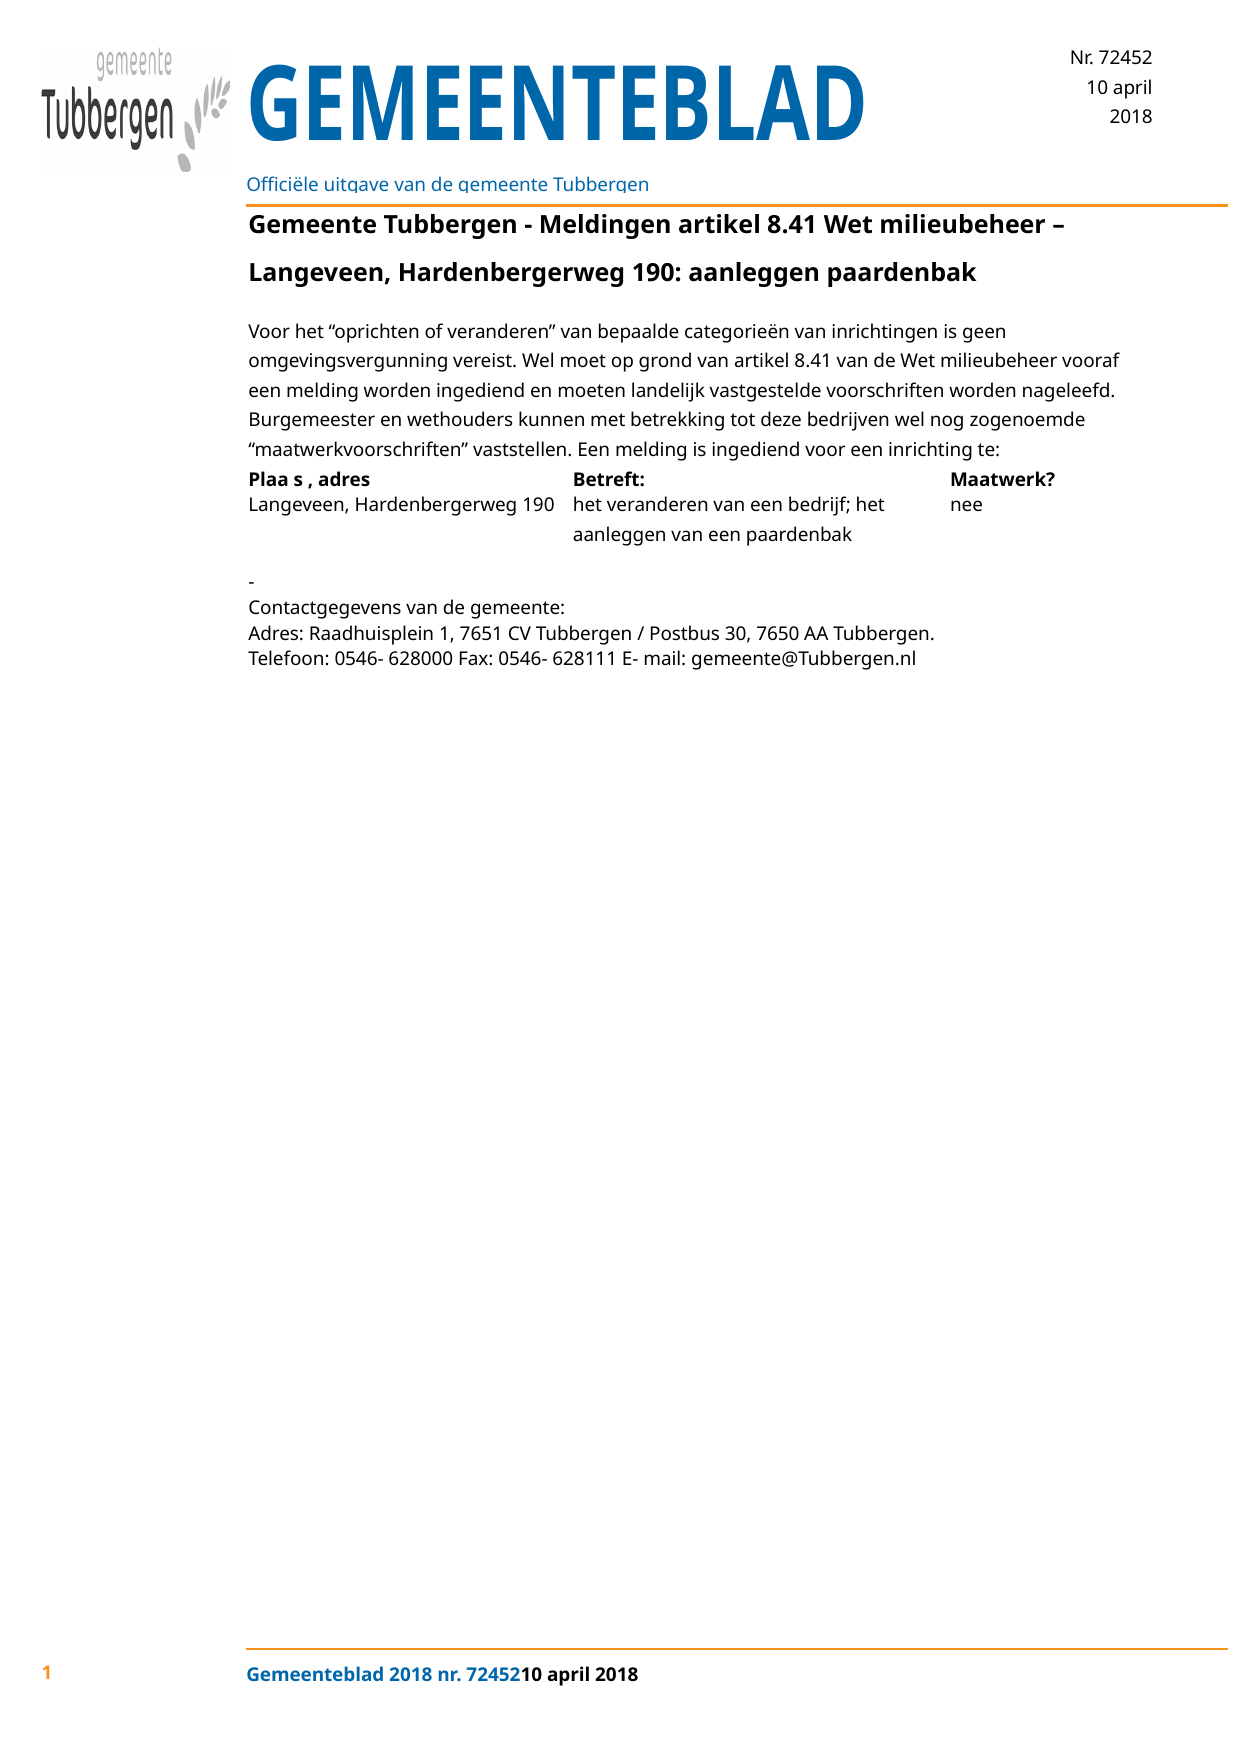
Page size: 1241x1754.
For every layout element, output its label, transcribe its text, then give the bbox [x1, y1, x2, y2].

text - [248, 568, 1152, 594]
table_cell nee [950, 492, 1152, 547]
text Voor het “oprichten of veranderen” van bepaalde categorieën van inrichtingen is geen omgevingsvergunning vereist. Wel moet op grond van artikel 8.41 van de Wet milieubeheer vooraf een melding worden ingediend en moeten landelijk vastgestelde voorschriften worden nageleefd. Burgemeester en wethouders kunnen met betrekking tot deze bedrijven wel nog zogenoemde “maatwerkvoorschriften” vaststellen. Een melding is ingediend voor een inrichting te: [248, 318, 1152, 462]
table_cell Langeveen, Hardenbergerweg 190 [248, 492, 573, 547]
table_header Maatwerk? [950, 466, 1152, 492]
text Adres: Raadhuisplein 1, 7651 CV Tubbergen / Postbus 30, 7650 AA Tubbergen. [248, 620, 1152, 646]
text Contactgegevens van de gemeente: [248, 594, 1152, 620]
table_cell het veranderen van een bedrijf; het aanleggen van een paardenbak [573, 492, 950, 547]
text Telefoon: 0546- 628000 Fax: 0546- 628111 E- mail: gemeente@Tubbergen.nl [248, 646, 1152, 671]
table_header Plaa s , adres [248, 466, 573, 492]
text Gemeente Tubbergen - Meldingen artikel 8.41 Wet milieubeheer – Langeveen, Hardenbergerweg 190: aanleggen paardenbak [248, 207, 1152, 288]
table_header Betreft: [573, 466, 950, 492]
picture [41, 47, 231, 172]
